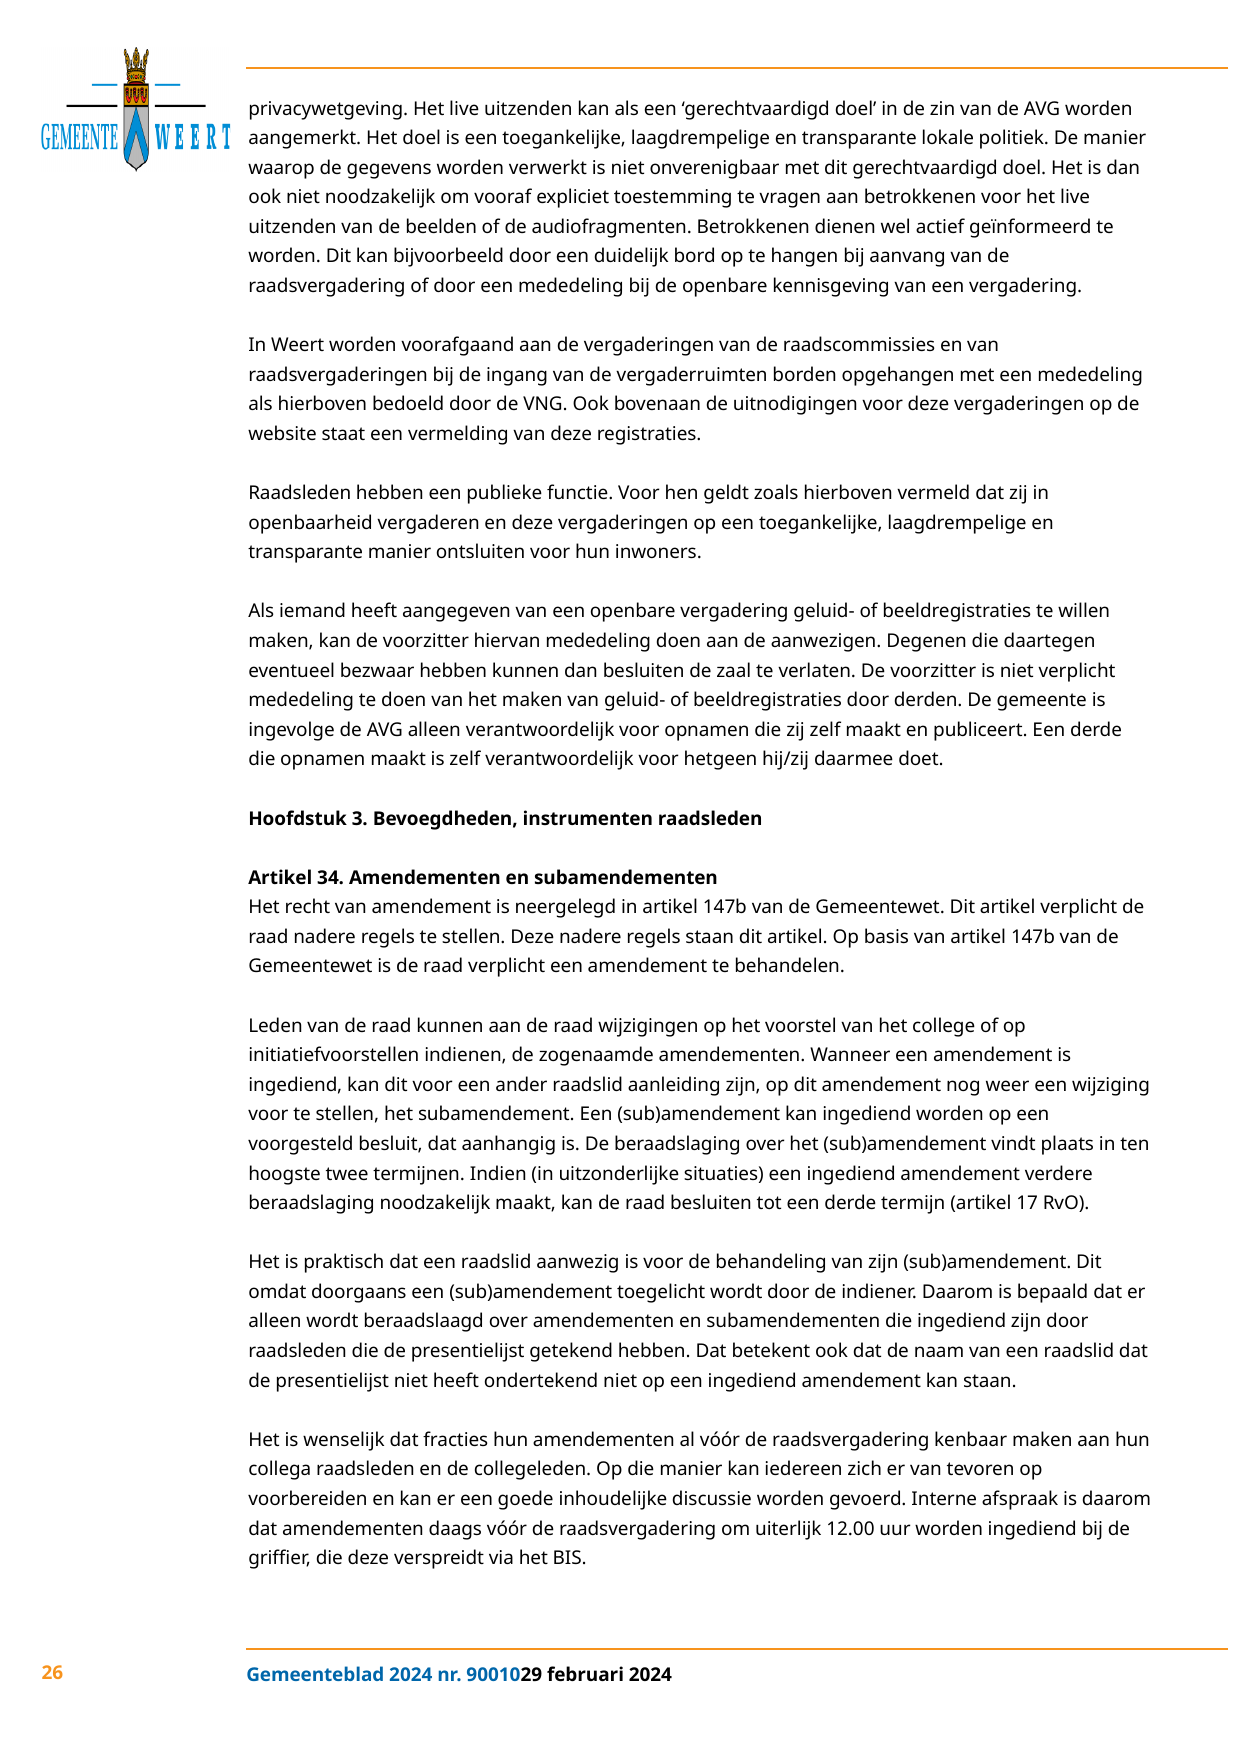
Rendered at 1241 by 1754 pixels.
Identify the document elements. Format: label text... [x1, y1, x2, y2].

picture [41, 47, 231, 172]
text privacywetgeving. Het live uitzenden kan als een ‘gerechtvaardigd doel’ in de zin van de AVG worden aangemerkt. Het doel is een toegankelijke, laagdrempelige en transparante lokale politiek. De manier waarop de gegevens worden verwerkt is niet onverenigbaar met dit gerechtvaardigd doel. Het is dan ook niet noodzakelijk om vooraf expliciet toestemming te vragen aan betrokkenen voor het live uitzenden van de beelden of de audiofragmenten. Betrokkenen dienen wel actief geïnformeerd te worden. Dit kan bijvoorbeeld door een duidelijk bord op te hangen bij aanvang van de raadsvergadering of door een mededeling bij de openbare kennisgeving van een vergadering. [248, 95, 1152, 298]
text Het is praktisch dat een raadslid aanwezig is voor de behandeling van zijn (sub)amendement. Dit omdat doorgaans een (sub)amendement toegelicht wordt door de indiener. Daarom is bepaald dat er alleen wordt beraadslaagd over amendementen en subamendementen die ingediend zijn door raadsleden die de presentielijst getekend hebben. Dat betekent ook dat de naam van een raadslid dat de presentielijst niet heeft ondertekend niet op een ingediend amendement kan staan. [248, 1248, 1152, 1393]
text Het recht van amendement is neergelegd in artikel 147b van de Gemeentewet. Dit artikel verplicht de raad nadere regels te stellen. Deze nadere regels staan dit artikel. Op basis van artikel 147b van de Gemeentewet is de raad verplicht een amendement te behandelen. [248, 893, 1152, 978]
text Het is wenselijk dat fracties hun amendementen al vóór de raadsvergadering kenbaar maken aan hun collega raadsleden en de collegeleden. Op die manier kan iedereen zich er van tevoren op voorbereiden en kan er een goede inhoudelijke discussie worden gevoerd. Interne afspraak is daarom dat amendementen daags vóór de raadsvergadering om uiterlijk 12.00 uur worden ingediend bij de griffier, die deze verspreidt via het BIS. [248, 1426, 1152, 1570]
text Raadsleden hebben een publieke functie. Voor hen geldt zoals hierboven vermeld dat zij in openbaarheid vergaderen en deze vergaderingen op een toegankelijke, laagdrempelige en transparante manier ontsluiten voor hun inwoners. [248, 479, 1152, 564]
text In Weert worden voorafgaand aan de vergaderingen van de raadscommissies en van raadsvergaderingen bij de ingang van de vergaderruimten borden opgehangen met een mededeling als hierboven bedoeld door de VNG. Ook bovenaan de uitnodigingen voor deze vergaderingen op de website staat een vermelding van deze registraties. [248, 331, 1152, 446]
text Hoofdstuk 3. Bevoegdheden, instrumenten raadsleden [248, 805, 1152, 831]
text Leden van de raad kunnen aan de raad wijzigingen op het voorstel van het college of op initiatiefvoorstellen indienen, de zogenaamde amendementen. Wanneer een amendement is ingediend, kan dit voor een ander raadslid aanleiding zijn, op dit amendement nog weer een wijziging voor te stellen, het subamendement. Een (sub)amendement kan ingediend worden op een voorgesteld besluit, dat aanhangig is. De beraadslaging over het (sub)amendement vindt plaats in ten hoogste twee termijnen. Indien (in uitzonderlijke situaties) een ingediend amendement verdere beraadslaging noodzakelijk maakt, kan de raad besluiten tot een derde termijn (artikel 17 RvO). [248, 1012, 1152, 1215]
text Als iemand heeft aangegeven van een openbare vergadering geluid- of beeldregistraties te willen maken, kan de voorzitter hiervan mededeling doen aan de aanwezigen. Degenen die daartegen eventueel bezwaar hebben kunnen dan besluiten de zaal te verlaten. De voorzitter is niet verplicht mededeling te doen van het maken van geluid- of beeldregistraties door derden. De gemeente is ingevolge de AVG alleen verantwoordelijk voor opnamen die zij zelf maakt en publiceert. Een derde die opnamen maakt is zelf verantwoordelijk voor hetgeen hij/zij daarmee doet. [248, 598, 1152, 771]
text Artikel 34. Amendementen en subamendementen [248, 864, 1152, 890]
